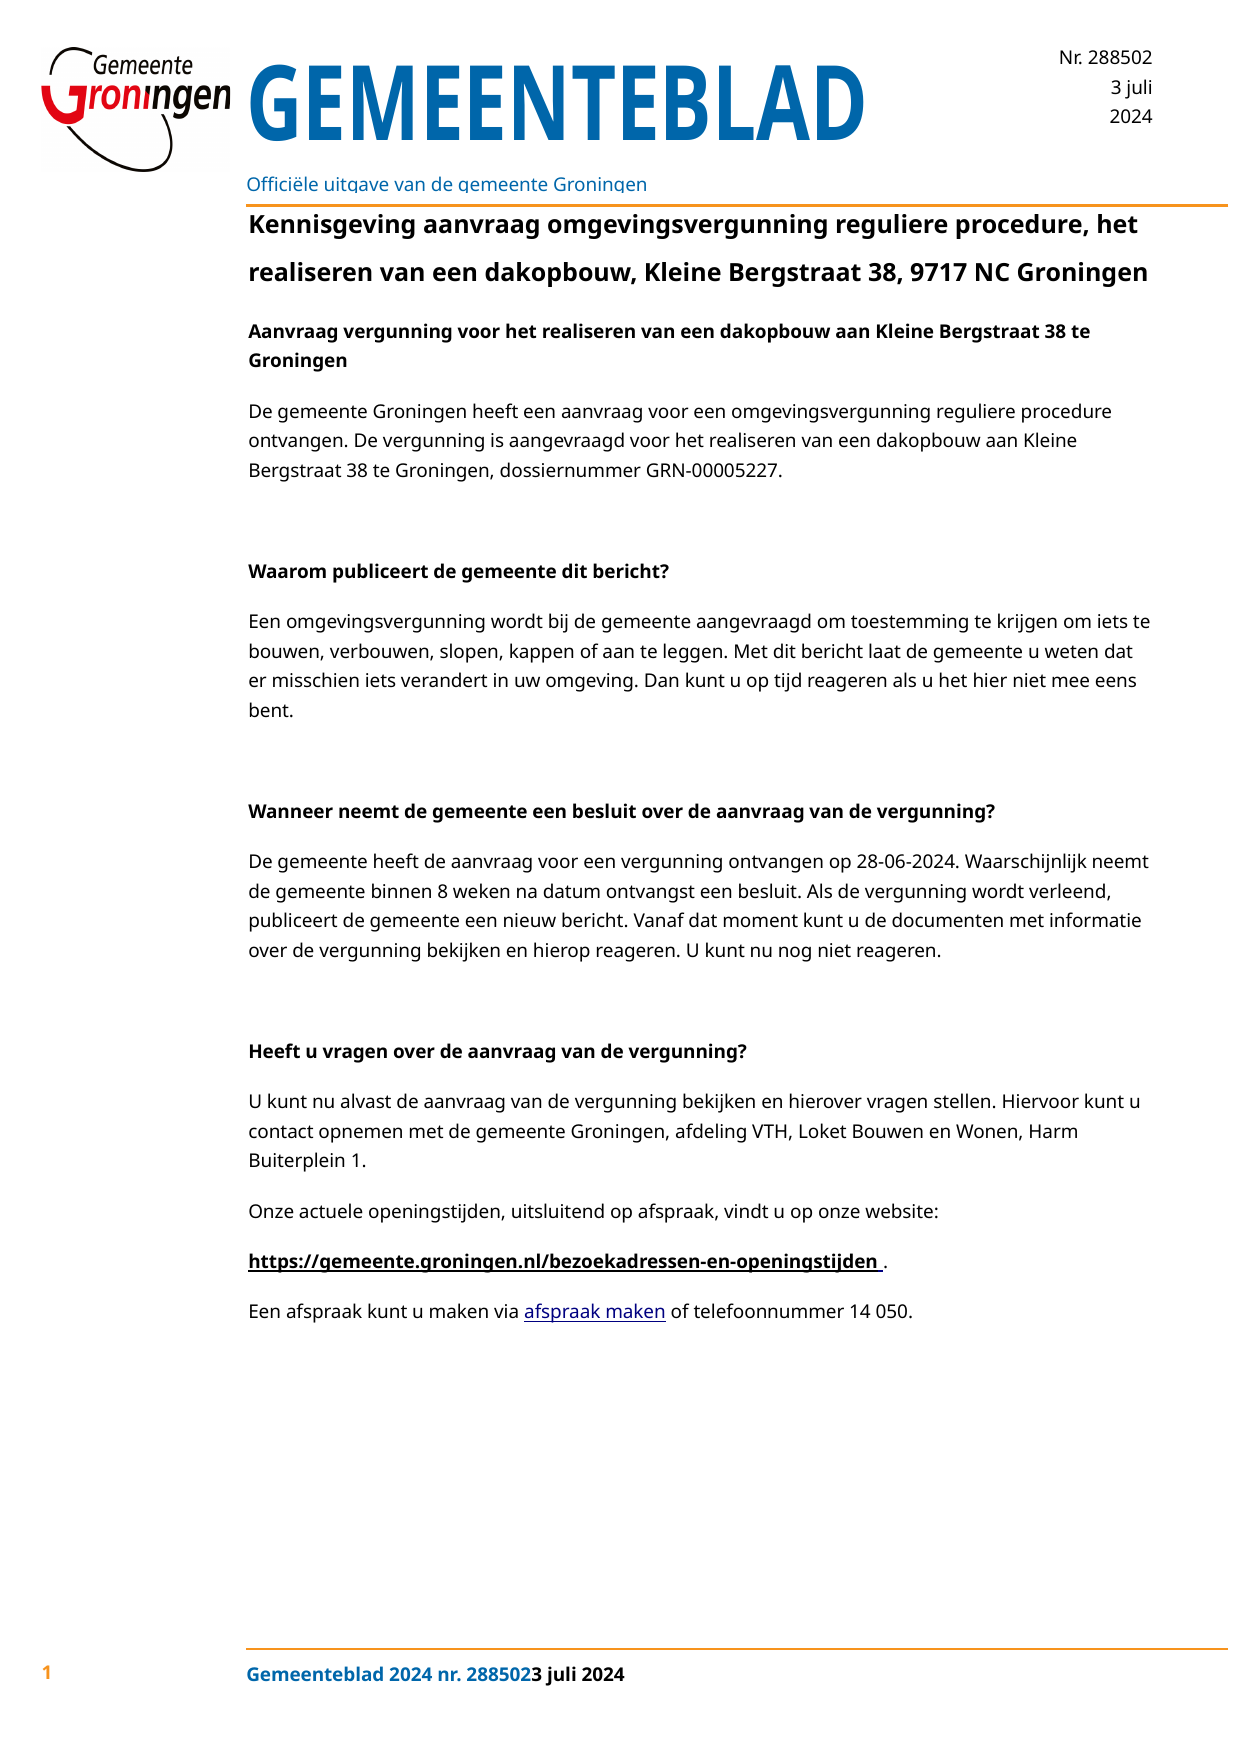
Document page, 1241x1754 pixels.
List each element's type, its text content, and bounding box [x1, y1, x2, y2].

text Heeft u vragen over de aanvraag van de vergunning? [248, 1038, 1152, 1064]
text Waarom publiceert de gemeente dit bericht? [248, 558, 1152, 584]
text Onze actuele openingstijden, uitsluitend op afspraak, vindt u op onze website: [248, 1198, 1152, 1224]
text Aanvraag vergunning voor het realiseren van een dakopbouw aan Kleine Bergstraat 38 te Groningen [248, 318, 1152, 373]
text Een omgevingsvergunning wordt bij de gemeente aangevraagd om toestemming te krijgen om iets te bouwen, verbouwen, slopen, kappen of aan te leggen. Met dit bericht laat de gemeente u weten dat er misschien iets verandert in uw omgeving. Dan kunt u op tijd reageren als u het hier niet mee eens bent. [248, 608, 1152, 723]
text https://gemeente.groningen.nl/bezoekadressen-en-openingstijden . [248, 1248, 1152, 1274]
text Kennisgeving aanvraag omgevingsvergunning reguliere procedure, het realiseren van een dakopbouw, Kleine Bergstraat 38, 9717 NC Groningen [248, 207, 1152, 288]
text U kunt nu alvast de aanvraag van de vergunning bekijken en hierover vragen stellen. Hiervoor kunt u contact opnemen met de gemeente Groningen, afdeling VTH, Loket Bouwen en Wonen, Harm Buiterplein 1. [248, 1088, 1152, 1173]
text Een afspraak kunt u maken via afspraak maken of telefoonnummer 14 050. [248, 1299, 1152, 1324]
text De gemeente heeft de aanvraag voor een vergunning ontvangen op 28-06-2024. Waarschijnlijk neemt de gemeente binnen 8 weken na datum ontvangst een besluit. Als de vergunning wordt verleend, publiceert de gemeente een nieuw bericht. Vanaf dat moment kunt u de documenten met informatie over de vergunning bekijken en hierop reageren. U kunt nu nog niet reageren. [248, 848, 1152, 963]
text De gemeente Groningen heeft een aanvraag voor een omgevingsvergunning reguliere procedure ontvangen. De vergunning is aangevraagd voor het realiseren van een dakopbouw aan Kleine Bergstraat 38 te Groningen, dossiernummer GRN-00005227. [248, 398, 1152, 483]
picture [41, 47, 231, 172]
text Wanneer neemt de gemeente een besluit over de aanvraag van de vergunning? [248, 798, 1152, 824]
